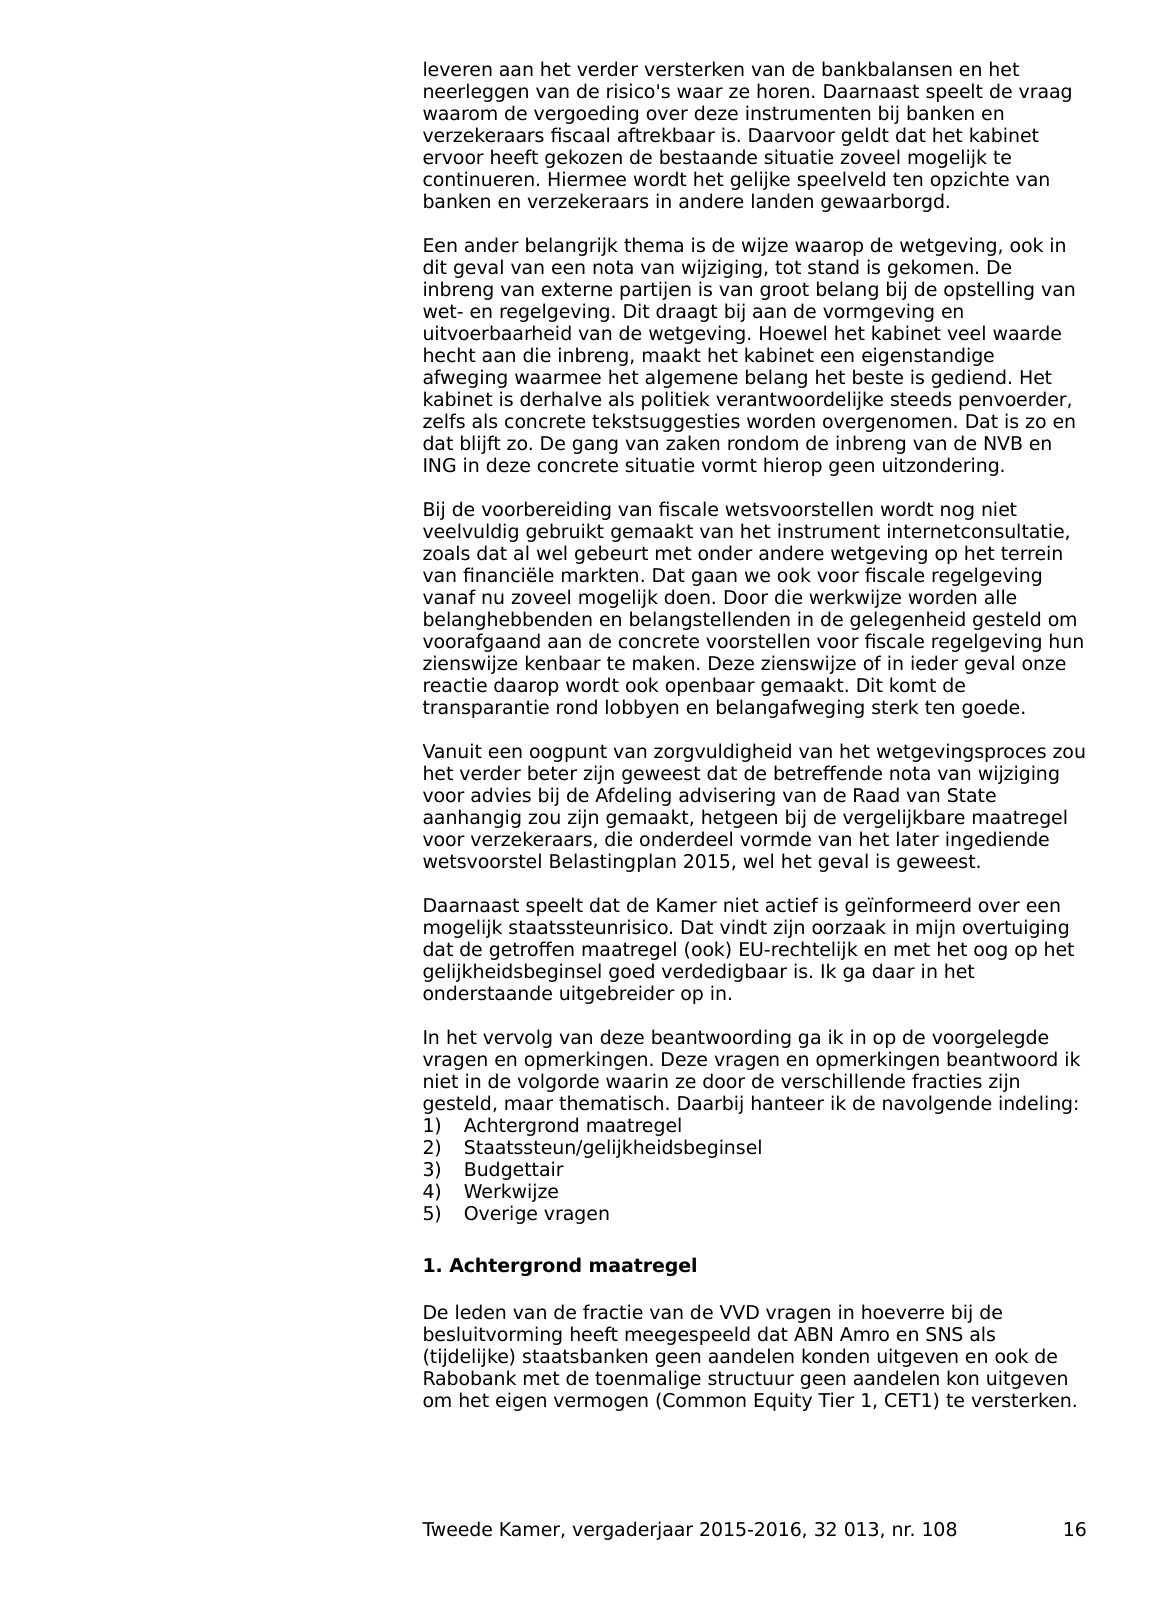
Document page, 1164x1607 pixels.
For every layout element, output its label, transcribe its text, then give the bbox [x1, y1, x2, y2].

subtitle 1. Achtergrond maatregel [422, 1255, 1087, 1277]
text Bij de voorbereiding van fiscale wetsvoorstellen wordt nog niet veelvuldig gebruikt gemaakt van het instrument internetconsultatie, zoals dat al wel gebeurt met onder andere wetgeving op het terrein van financiële markten. Dat gaan we ook voor fiscale regelgeving vanaf nu zoveel mogelijk doen. Door die werkwijze worden alle belanghebbenden en belangstellenden in de gelegenheid gesteld om voorafgaand aan de concrete voorstellen voor fiscale regelgeving hun zienswijze kenbaar te maken. Deze zienswijze of in ieder geval onze reactie daarop wordt ook openbaar gemaakt. Dit komt de transparantie rond lobbyen en belangafweging sterk ten goede. [422, 499, 1087, 719]
text In het vervolg van deze beantwoording ga ik in op de voorgelegde vragen en opmerkingen. Deze vragen en opmerkingen beantwoord ik niet in de volgorde waarin ze door de verschillende fracties zijn gesteld, maar thematisch. Daarbij hanteer ik de navolgende indeling: [422, 1027, 1087, 1115]
text 1) Achtergrond maatregel [422, 1115, 1087, 1137]
text 4) Werkwijze [422, 1181, 1087, 1203]
text Een ander belangrijk thema is de wijze waarop de wetgeving, ook in dit geval van een nota van wijziging, tot stand is gekomen. De inbreng van externe partijen is van groot belang bij de opstelling van wet- en regelgeving. Dit draagt bij aan de vormgeving en uitvoerbaarheid van de wetgeving. Hoewel het kabinet veel waarde hecht aan die inbreng, maakt het kabinet een eigenstandige afweging waarmee het algemene belang het beste is gediend. Het kabinet is derhalve als politiek verantwoordelijke steeds penvoerder, zelfs als concrete tekstsuggesties worden overgenomen. Dat is zo en dat blijft zo. De gang van zaken rondom de inbreng van de NVB en ING in deze concrete situatie vormt hierop geen uitzondering. [422, 235, 1087, 477]
text Daarnaast speelt dat de Kamer niet actief is geïnformeerd over een mogelijk staatssteunrisico. Dat vindt zijn oorzaak in mijn overtuiging dat de getroffen maatregel (ook) EU-rechtelijk en met het oog op het gelijkheidsbeginsel goed verdedigbaar is. Ik ga daar in het onderstaande uitgebreider op in. [422, 895, 1087, 1005]
text 2) Staatssteun/gelijkheidsbeginsel [422, 1137, 1087, 1159]
text 3) Budgettair [422, 1159, 1087, 1181]
text leveren aan het verder versterken van de bankbalansen en het neerleggen van de risico's waar ze horen. Daarnaast speelt de vraag waarom de vergoeding over deze instrumenten bij banken en verzekeraars fiscaal aftrekbaar is. Daarvoor geldt dat het kabinet ervoor heeft gekozen de bestaande situatie zoveel mogelijk te continueren. Hiermee wordt het gelijke speelveld ten opzichte van banken en verzekeraars in andere landen gewaarborgd. [422, 59, 1087, 213]
text 5) Overige vragen [422, 1203, 1087, 1225]
text Vanuit een oogpunt van zorgvuldigheid van het wetgevingsproces zou het verder beter zijn geweest dat de betreffende nota van wijziging voor advies bij de Afdeling advisering van de Raad van State aanhangig zou zijn gemaakt, hetgeen bij de vergelijkbare maatregel voor verzekeraars, die onderdeel vormde van het later ingediende wetsvoorstel Belastingplan 2015, wel het geval is geweest. [422, 741, 1087, 873]
text De leden van de fractie van de VVD vragen in hoeverre bij de besluitvorming heeft meegespeeld dat ABN Amro en SNS als (tijdelijke) staatsbanken geen aandelen konden uitgeven en ook de Rabobank met de toenmalige structuur geen aandelen kon uitgeven om het eigen vermogen (Common Equity Tier 1, CET1) te versterken. [422, 1302, 1087, 1412]
